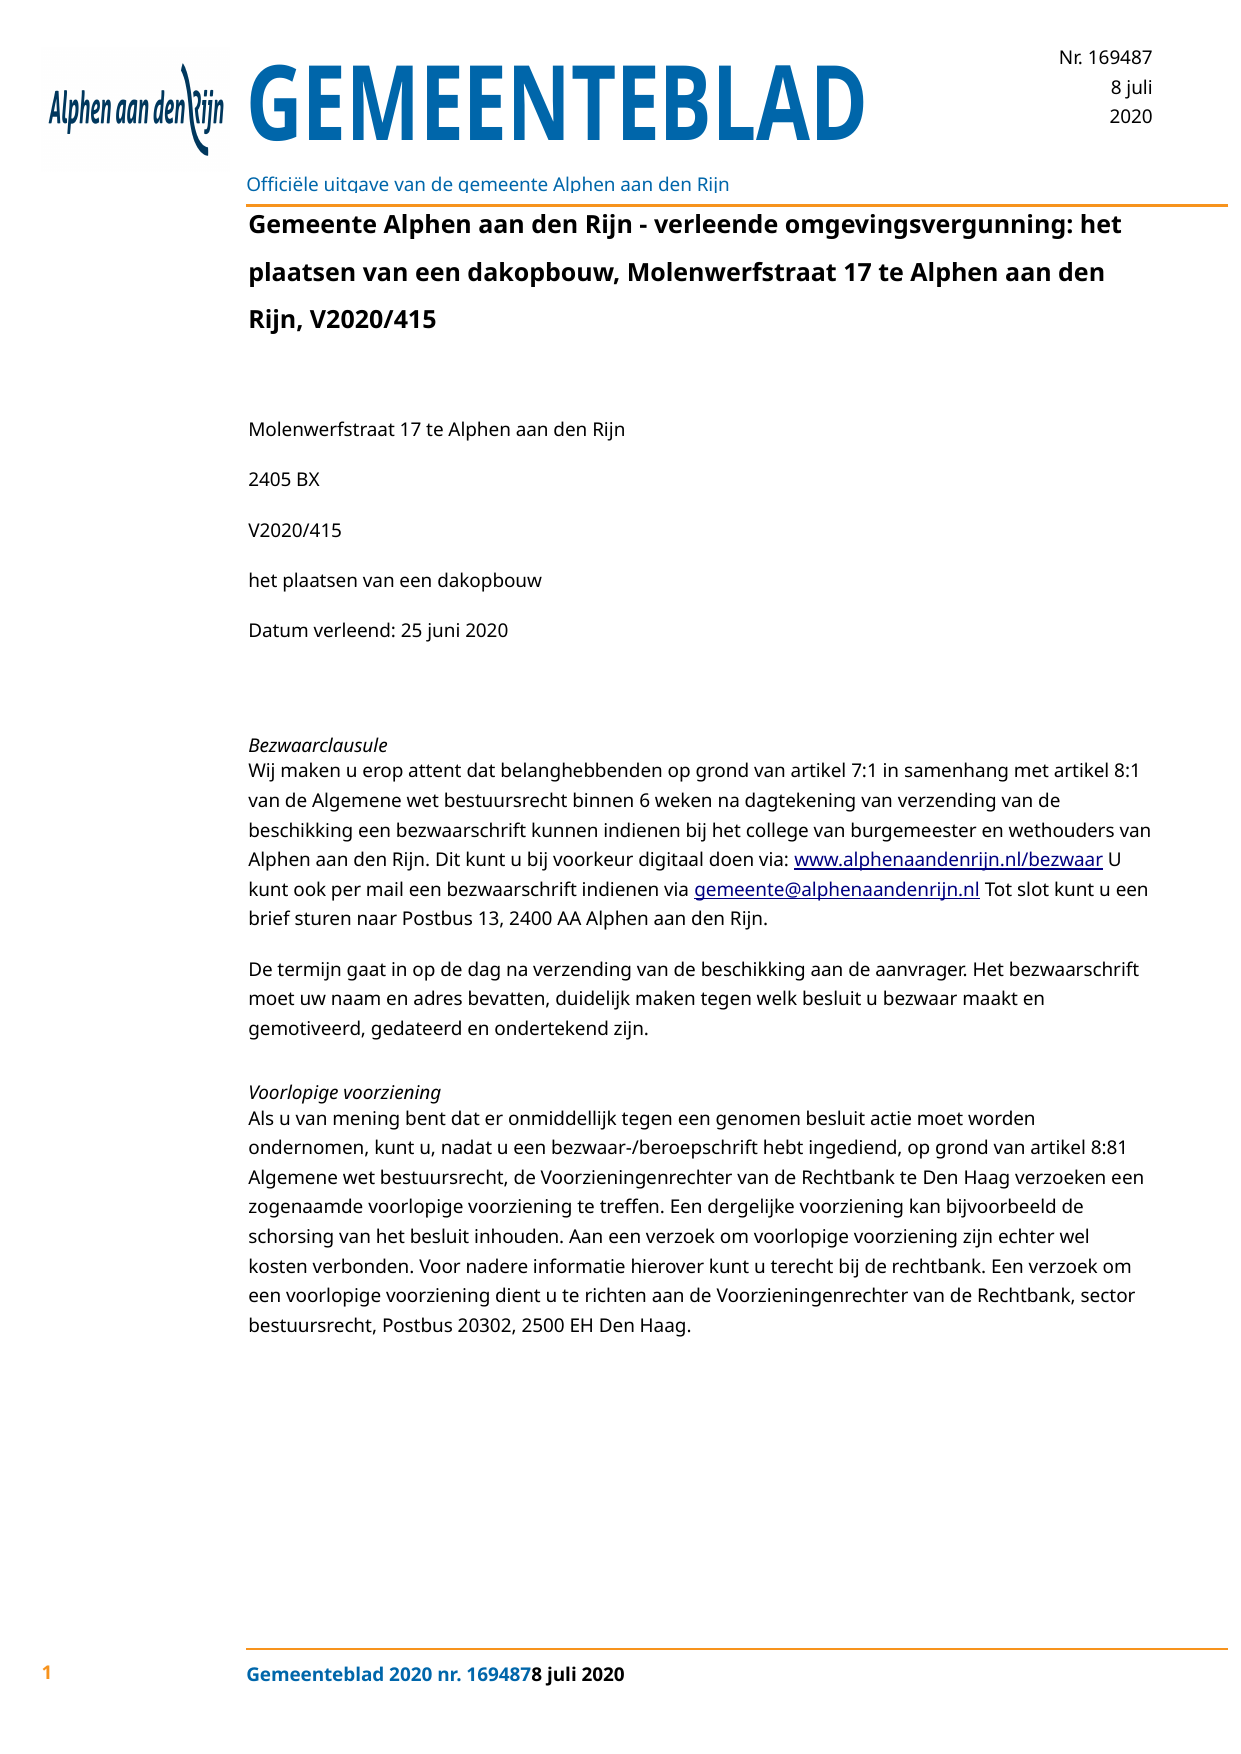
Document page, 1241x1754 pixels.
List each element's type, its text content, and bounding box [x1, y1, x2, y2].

picture [41, 47, 231, 172]
text 2405 BX [248, 466, 1152, 492]
text Wij maken u erop attent dat belanghebbenden op grond van artikel 7:1 in samenhang met artikel 8:1 van de Algemene wet bestuursrecht binnen 6 weken na dagtekening van verzending van de beschikking een bezwaarschrift kunnen indienen bij het college van burgemeester en wethouders van Alphen aan den Rijn. Dit kunt u bij voorkeur digitaal doen via: www.alphenaandenrijn.nl/bezwaar U kunt ook per mail een bezwaarschrift indienen via gemeente@alphenaandenrijn.nl Tot slot kunt u een brief sturen naar Postbus 13, 2400 AA Alphen aan den Rijn. [248, 758, 1152, 931]
text De termijn gaat in op de dag na verzending van de beschikking aan de aanvrager. Het bezwaarschrift moet uw naam en adres bevatten, duidelijk maken tegen welk besluit u bezwaar maakt en gemotiveerd, gedateerd en ondertekend zijn. [248, 956, 1152, 1041]
text Gemeente Alphen aan den Rijn - verleende omgevingsvergunning: het plaatsen van een dakopbouw, Molenwerfstraat 17 te Alphen aan den Rijn, V2020/415 [248, 207, 1152, 336]
text Datum verleend: 25 juni 2020 [248, 618, 1152, 643]
text Molenwerfstraat 17 te Alphen aan den Rijn [248, 416, 1152, 442]
text Als u van mening bent dat er onmiddellijk tegen een genomen besluit actie moet worden ondernomen, kunt u, nadat u een bezwaar-/beroepschrift hebt ingediend, op grond van artikel 8:81 Algemene wet bestuursrecht, de Voorzieningenrechter van de Rechtbank te Den Haag verzoeken een zogenaamde voorlopige voorziening te treffen. Een dergelijke voorziening kan bijvoorbeeld de schorsing van het besluit inhouden. Aan een verzoek om voorlopige voorziening zijn echter wel kosten verbonden. Voor nadere informatie hierover kunt u terecht bij de rechtbank. Een verzoek om een voorlopige voorziening dient u te richten aan de Voorzieningenrechter van de Rechtbank, sector bestuursrecht, Postbus 20302, 2500 EH Den Haag. [248, 1105, 1152, 1338]
text Bezwaarclausule [248, 732, 1152, 758]
text V2020/415 [248, 517, 1152, 542]
text Voorlopige voorziening [248, 1079, 1152, 1105]
text het plaatsen van een dakopbouw [248, 567, 1152, 593]
